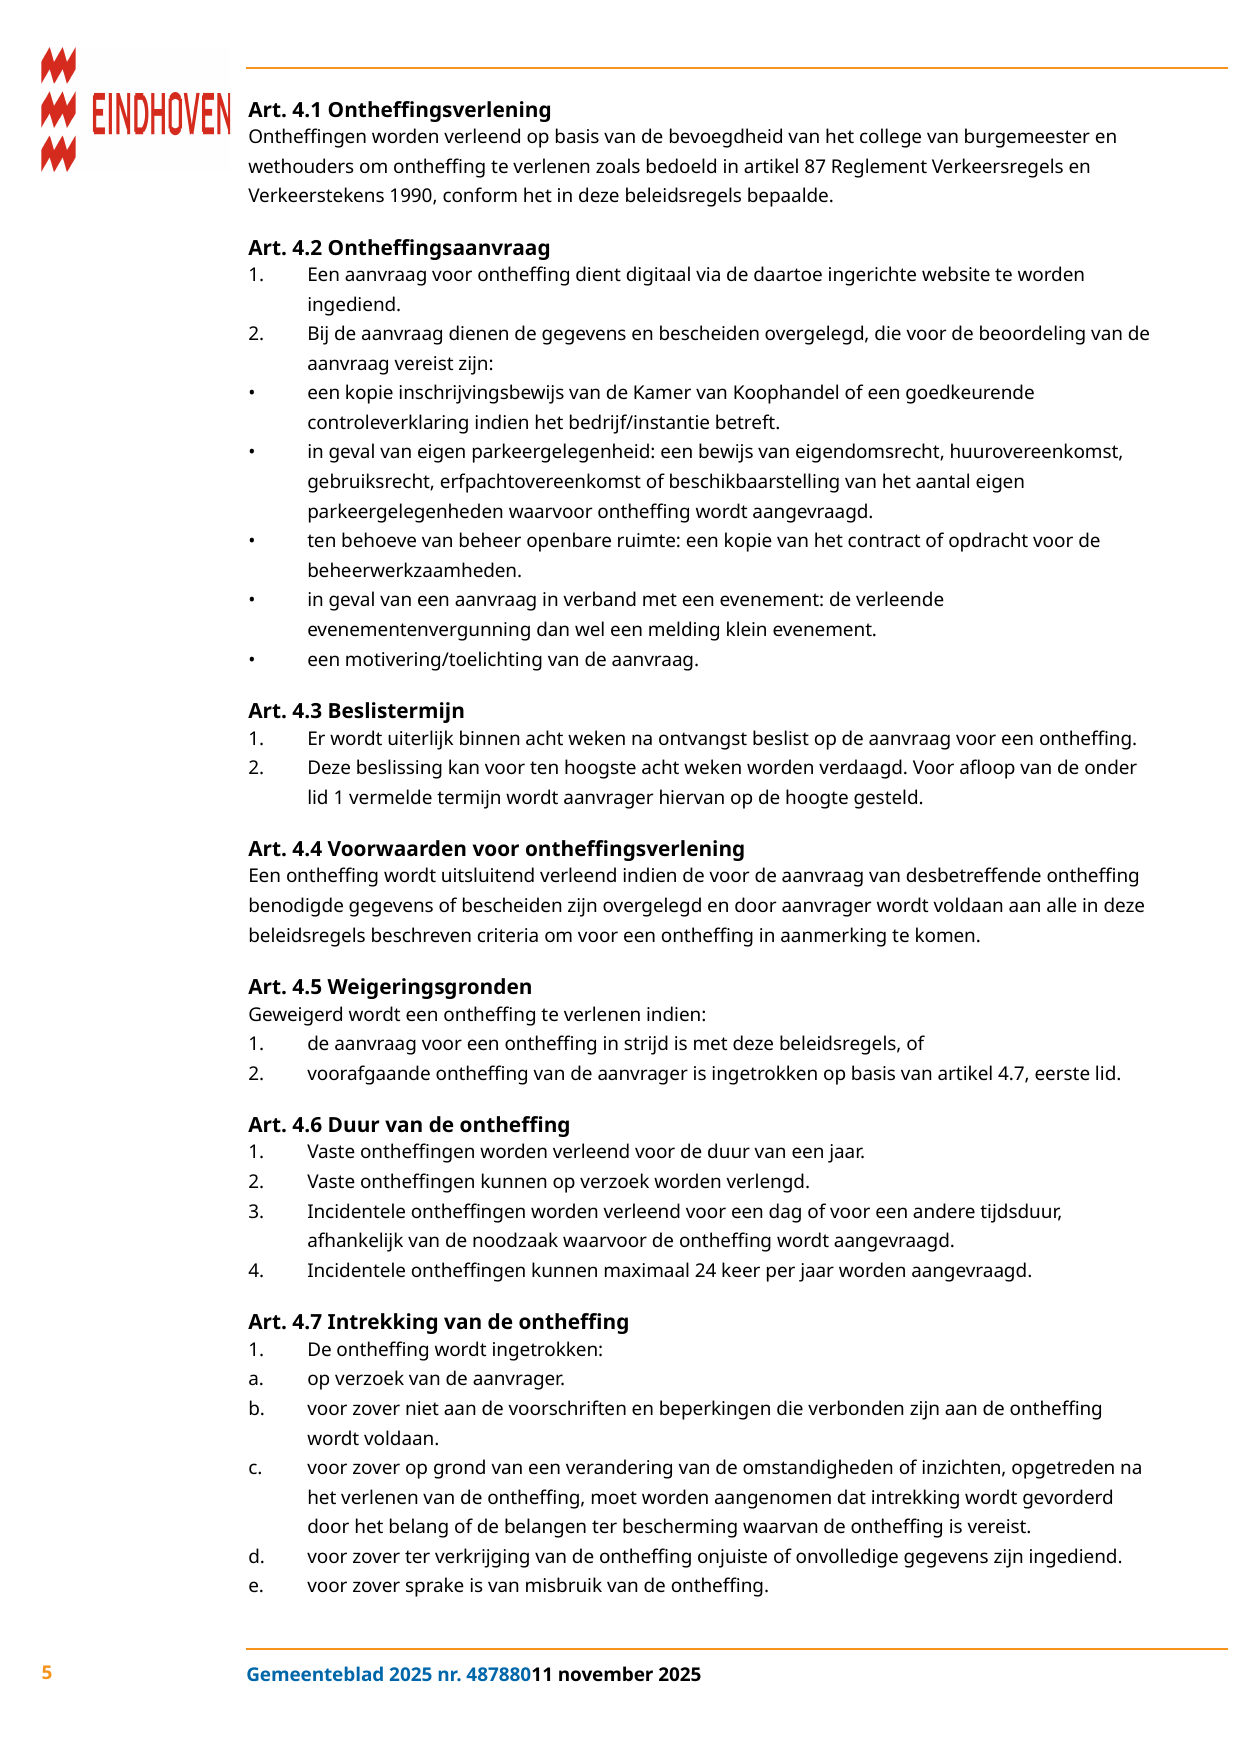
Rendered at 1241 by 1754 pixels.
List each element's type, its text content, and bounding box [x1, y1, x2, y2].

text Art. 4.2 Ontheffingsaanvraag [248, 233, 1152, 261]
list Incidentele ontheffingen kunnen maximaal 24 keer per jaar worden aangevraagd. [248, 1257, 1152, 1283]
text Ontheffingen worden verleend op basis van de bevoegdheid van het college van burgemeester en wethouders om ontheffing te verlenen zoals bedoeld in artikel 87 Reglement Verkeersregels en Verkeerstekens 1990, conform het in deze beleidsregels bepaalde. [248, 123, 1152, 208]
list Bij de aanvraag dienen de gegevens en bescheiden overgelegd, die voor de beoordeling van de aanvraag vereist zijn: [248, 320, 1152, 376]
list De ontheffing wordt ingetrokken: [248, 1336, 1152, 1362]
list voor zover op grond van een verandering van de omstandigheden of inzichten, opgetreden na het verlenen van de ontheffing, moet worden aangenomen dat intrekking wordt gevorderd door het belang of de belangen ter bescherming waarvan de ontheffing is vereist. [248, 1454, 1152, 1539]
list voor zover sprake is van misbruik van de ontheffing. [248, 1573, 1152, 1598]
list Vaste ontheffingen kunnen op verzoek worden verlengd. [248, 1168, 1152, 1194]
text Art. 4.6 Duur van de ontheffing [248, 1110, 1152, 1139]
picture [41, 47, 231, 172]
text Art. 4.3 Beslistermijn [248, 696, 1152, 725]
list een kopie inschrijvingsbewijs van de Kamer van Koophandel of een goedkeurende controleverklaring indien het bedrijf/instantie betreft. [248, 379, 1152, 435]
list Deze beslissing kan voor ten hoogste acht weken worden verdaagd. Voor afloop van de onder lid 1 vermelde termijn wordt aanvrager hiervan op de hoogte gesteld. [248, 754, 1152, 809]
list voor zover niet aan de voorschriften en beperkingen die verbonden zijn aan de ontheffing wordt voldaan. [248, 1395, 1152, 1450]
list ten behoeve van beheer openbare ruimte: een kopie van het contract of opdracht voor de beheerwerkzaamheden. [248, 527, 1152, 583]
text Art. 4.5 Weigeringsgronden [248, 972, 1152, 1001]
text Art. 4.1 Ontheffingsverlening [248, 95, 1152, 123]
list de aanvraag voor een ontheffing in strijd is met deze beleidsregels, of [248, 1030, 1152, 1056]
list Een aanvraag voor ontheffing dient digitaal via de daartoe ingerichte website te worden ingediend. [248, 261, 1152, 317]
list in geval van eigen parkeergelegenheid: een bewijs van eigendomsrecht, huurovereenkomst, gebruiksrecht, erfpachtovereenkomst of beschikbaarstelling van het aantal eigen parkeergelegenheden waarvoor ontheffing wordt aangevraagd. [248, 439, 1152, 524]
text Geweigerd wordt een ontheffing te verlenen indien: [248, 1001, 1152, 1026]
text Een ontheffing wordt uitsluitend verleend indien de voor de aanvraag van desbetreffende ontheffing benodigde gegevens of bescheiden zijn overgelegd en door aanvrager wordt voldaan aan alle in deze beleidsregels beschreven criteria om voor een ontheffing in aanmerking te komen. [248, 863, 1152, 948]
list voorafgaande ontheffing van de aanvrager is ingetrokken op basis van artikel 4.7, eerste lid. [248, 1060, 1152, 1086]
list op verzoek van de aanvrager. [248, 1366, 1152, 1391]
list Vaste ontheffingen worden verleend voor de duur van een jaar. [248, 1139, 1152, 1164]
list Incidentele ontheffingen worden verleend voor een dag of voor een andere tijdsduur, afhankelijk van de noodzaak waarvoor de ontheffing wordt aangevraagd. [248, 1198, 1152, 1253]
text Art. 4.4 Voorwaarden voor ontheffingsverlening [248, 834, 1152, 863]
list Er wordt uiterlijk binnen acht weken na ontvangst beslist op de aanvraag voor een ontheffing. [248, 725, 1152, 750]
text Art. 4.7 Intrekking van de ontheffing [248, 1307, 1152, 1336]
list voor zover ter verkrijging van de ontheffing onjuiste of onvolledige gegevens zijn ingediend. [248, 1543, 1152, 1569]
list een motivering/toelichting van de aanvraag. [248, 646, 1152, 672]
list in geval van een aanvraag in verband met een evenement: de verleende evenementenvergunning dan wel een melding klein evenement. [248, 587, 1152, 642]
